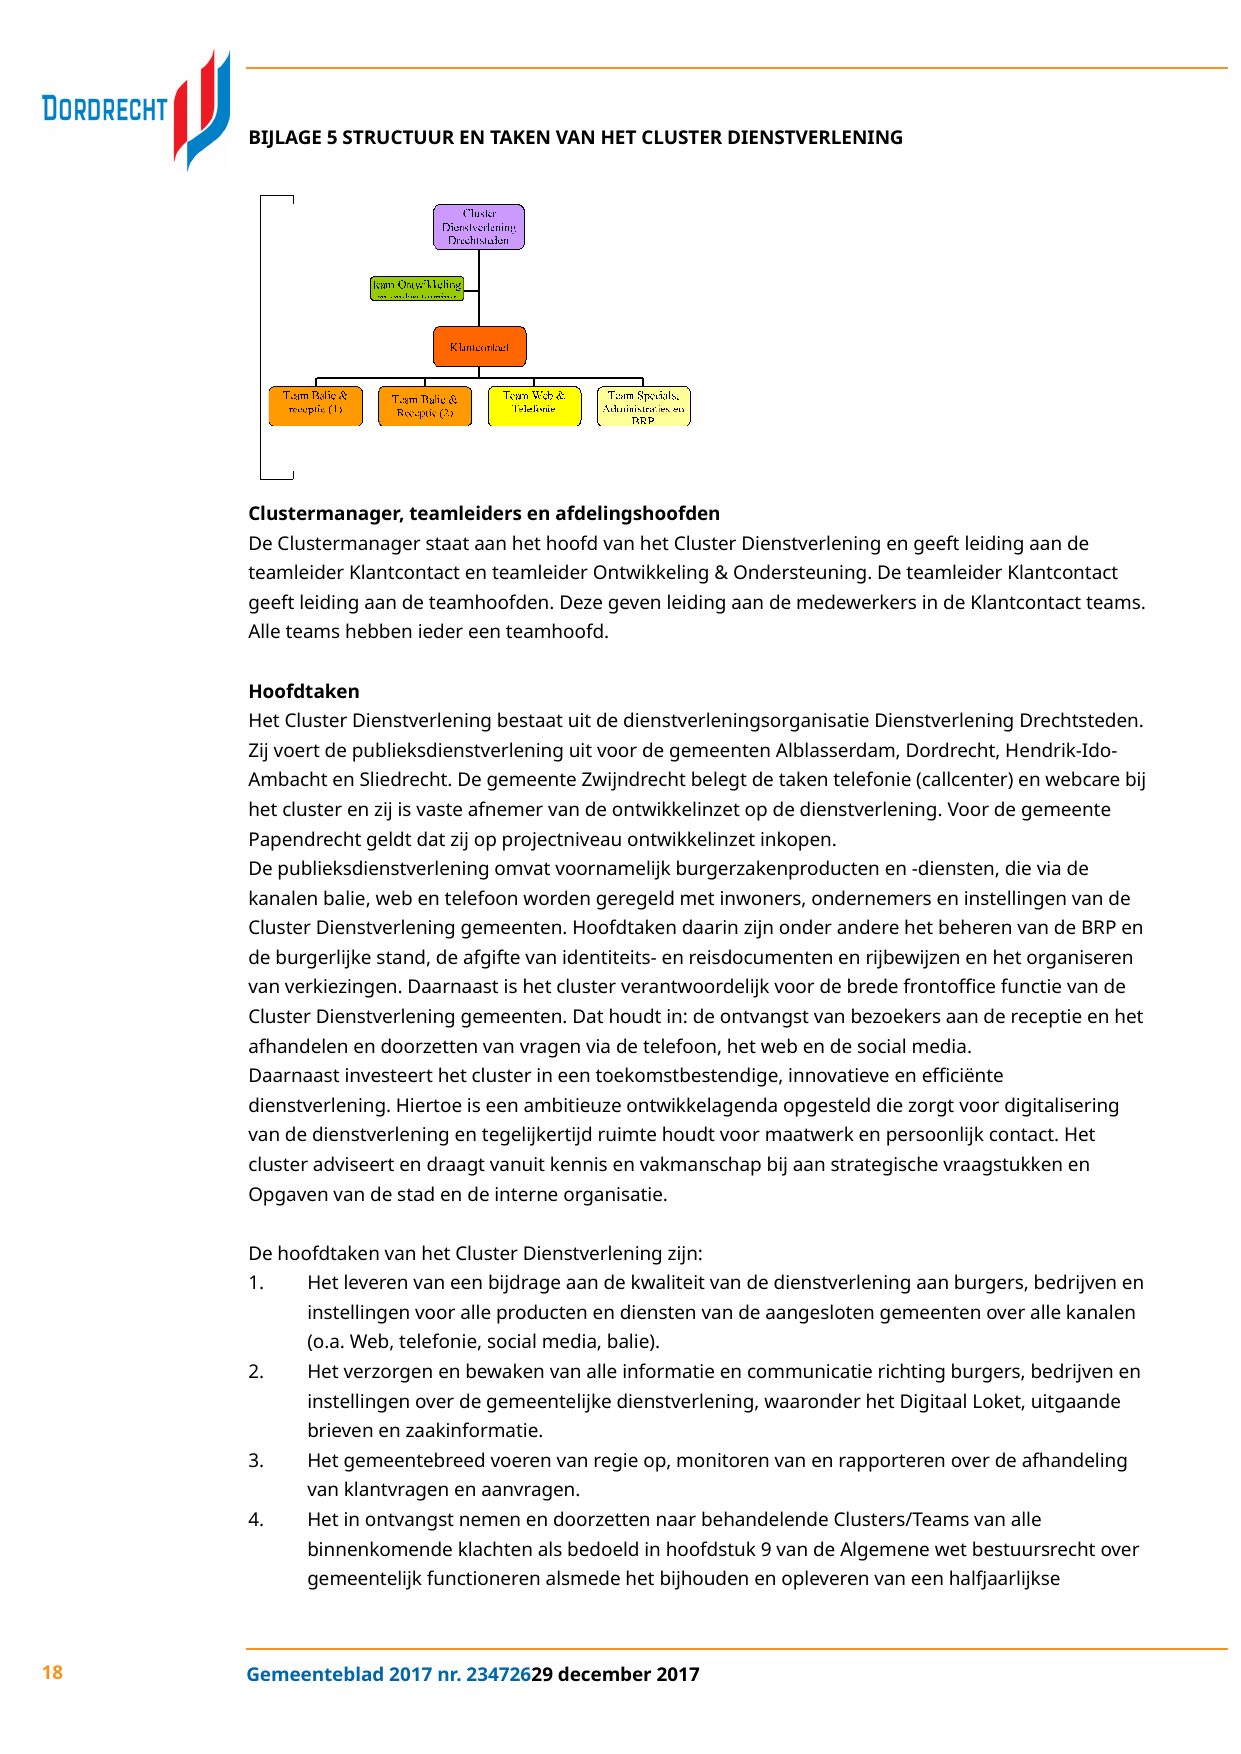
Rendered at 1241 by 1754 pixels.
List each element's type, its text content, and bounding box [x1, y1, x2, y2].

text De hoofdtaken van het Cluster Dienstverlening zijn: [248, 1240, 1152, 1266]
text Clustermanager, teamleiders en afdelingshoofden [248, 500, 1152, 526]
list Het in ontvangst nemen en doorzetten naar behandelende Clusters/Teams van alle binnenkomende klachten als bedoeld in hoofdstuk 9 van de Algemene wet bestuursrecht over gemeentelijk functioneren alsmede het bijhouden en opleveren van een halfjaarlijkse [248, 1506, 1152, 1591]
list Het verzorgen en bewaken van alle informatie en communicatie richting burgers, bedrijven en instellingen over de gemeentelijke dienstverlening, waaronder het Digitaal Loket, uitgaande brieven en zaakinformatie. [248, 1358, 1152, 1443]
list Het gemeentebreed voeren van regie op, monitoren van en rapporteren over de afhandeling van klantvragen en aanvragen. [248, 1447, 1152, 1502]
text De Clustermanager staat aan het hoofd van het Cluster Dienstverlening en geeft leiding aan de teamleider Klantcontact en teamleider Ontwikkeling & Ondersteuning. De teamleider Klantcontact geeft leiding aan de teamhoofden. Deze geven leiding aan de medewerkers in de Klantcontact teams. Alle teams hebben ieder een teamhoofd. [248, 530, 1152, 644]
text BIJLAGE 5 STRUCTUUR EN TAKEN VAN HET CLUSTER DIENSTVERLENING [248, 124, 1152, 150]
picture [41, 47, 231, 172]
text De publieksdienstverlening omvat voornamelijk burgerzakenproducten en -diensten, die via de kanalen balie, web en telefoon worden geregeld met inwoners, ondernemers en instellingen van de Cluster Dienstverlening gemeenten. Hoofdtaken daarin zijn onder andere het beheren van de BRP en de burgerlijke stand, de afgifte van identiteits- en reisdocumenten en rijbewijzen en het organiseren van verkiezingen. Daarnaast is het cluster verantwoordelijk voor de brede frontoffice functie van de Cluster Dienstverlening gemeenten. Dat houdt in: de ontvangst van bezoekers aan de receptie en het afhandelen en doorzetten van vragen via de telefoon, het web en de social media. [248, 855, 1152, 1059]
text Het Cluster Dienstverlening bestaat uit de dienstverleningsorganisatie Dienstverlening Drechtsteden. Zij voert de publieksdienstverlening uit voor de gemeenten Alblasserdam, Dordrecht, Hendrik-Ido-Ambacht en Sliedrecht. De gemeente Zwijndrecht belegt de taken telefonie (callcenter) en webcare bij het cluster en zij is vaste afnemer van de ontwikkelinzet op de dienstverlening. Voor de gemeente Papendrecht geldt dat zij op projectniveau ontwikkelinzet inkopen. [248, 707, 1152, 852]
text Daarnaast investeert het cluster in een toekomstbestendige, innovatieve en efficiënte dienstverlening. Hiertoe is een ambitieuze ontwikkelagenda opgesteld die zorgt voor digitalisering van de dienstverlening en tegelijkertijd ruimte houdt voor maatwerk en persoonlijk contact. Het cluster adviseert en draagt vanuit kennis en vakmanschap bij aan strategische vraagstukken en Opgaven van de stad en de interne organisatie. [248, 1062, 1152, 1207]
list Het leveren van een bijdrage aan de kwaliteit van de dienstverlening aan burgers, bedrijven en instellingen voor alle producten en diensten van de aangesloten gemeenten over alle kanalen (o.a. Web, telefonie, social media, balie). [248, 1269, 1152, 1354]
text Hoofdtaken [248, 678, 1152, 704]
picture [268, 204, 771, 471]
